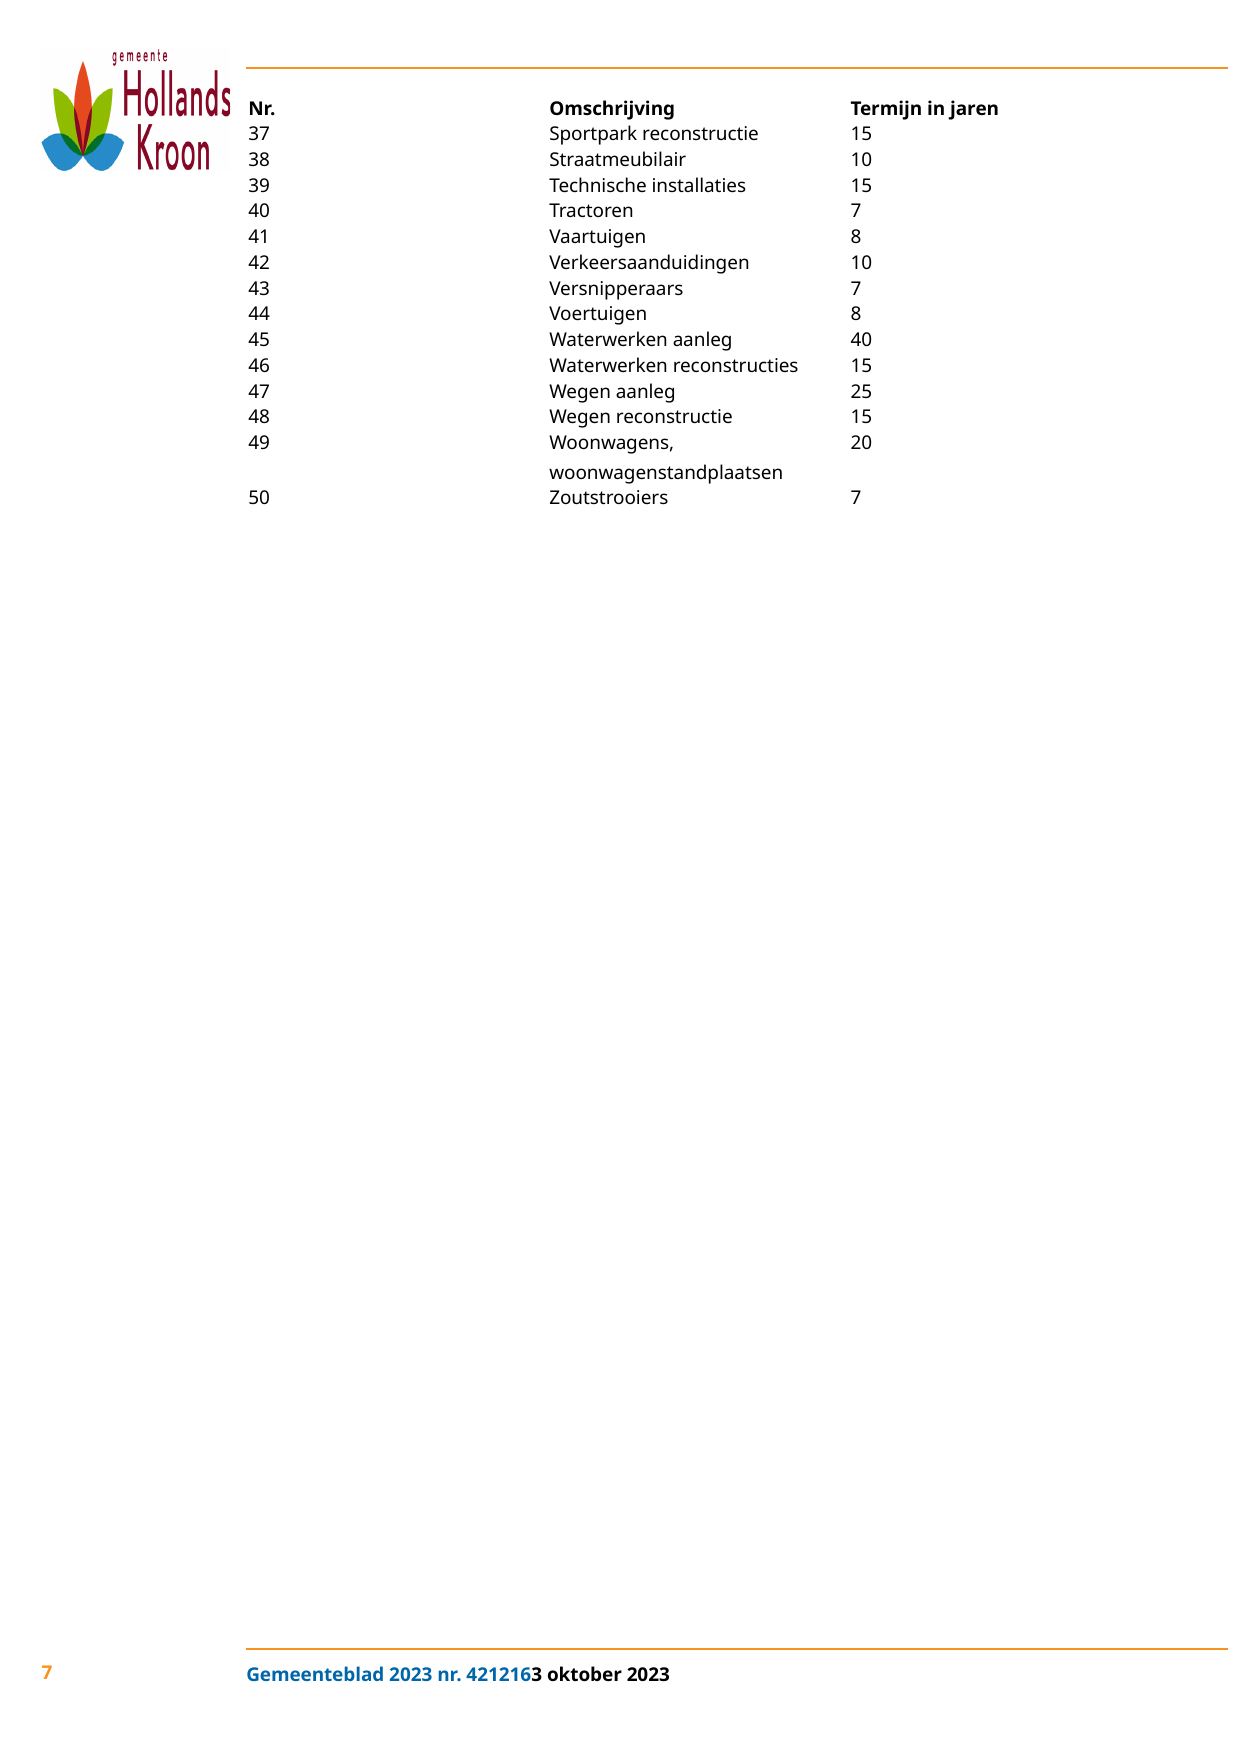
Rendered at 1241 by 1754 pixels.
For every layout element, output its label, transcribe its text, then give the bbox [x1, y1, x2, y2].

table_cell Vaartuigen [549, 224, 850, 249]
table_cell 15 [850, 404, 1152, 429]
table_cell Waterwerken reconstructies [549, 352, 850, 378]
table_cell Voertuigen [549, 301, 850, 326]
table_cell 15 [850, 172, 1152, 198]
table_cell 40 [850, 326, 1152, 352]
table_cell Verkeersaanduidingen [549, 249, 850, 275]
table_cell 49 [248, 429, 549, 484]
table_cell 8 [850, 224, 1152, 249]
table_cell 42 [248, 249, 549, 275]
table_header Omschrijving [549, 95, 850, 121]
table_cell Versnipperaars [549, 275, 850, 301]
picture [41, 47, 231, 172]
table_cell 41 [248, 224, 549, 249]
table_cell 7 [850, 275, 1152, 301]
table_cell 10 [850, 249, 1152, 275]
table_cell 44 [248, 301, 549, 326]
table_cell Wegen aanleg [549, 378, 850, 403]
table_cell 47 [248, 378, 549, 403]
table_cell 45 [248, 326, 549, 352]
table_cell 46 [248, 352, 549, 378]
table_cell Tractoren [549, 198, 850, 223]
table_cell Straatmeubilair [549, 146, 850, 172]
table_cell 8 [850, 301, 1152, 326]
table_header Termijn in jaren [850, 95, 1152, 121]
table_cell 48 [248, 404, 549, 429]
table_cell 7 [850, 198, 1152, 223]
table_cell Waterwerken aanleg [549, 326, 850, 352]
table_cell Zoutstrooiers [549, 485, 850, 510]
table_cell 37 [248, 121, 549, 146]
table_cell 10 [850, 146, 1152, 172]
table_cell 39 [248, 172, 549, 198]
table_cell 40 [248, 198, 549, 223]
table_cell 43 [248, 275, 549, 301]
table_cell Woonwagens, woonwagenstandplaatsen [549, 429, 850, 484]
table_cell 25 [850, 378, 1152, 403]
table_header Nr. [248, 95, 549, 121]
table_cell Wegen reconstructie [549, 404, 850, 429]
table_cell 50 [248, 485, 549, 510]
table_cell Technische installaties [549, 172, 850, 198]
table_cell 38 [248, 146, 549, 172]
table_cell 7 [850, 485, 1152, 510]
table_cell Sportpark reconstructie [549, 121, 850, 146]
table_cell 15 [850, 121, 1152, 146]
table_cell 15 [850, 352, 1152, 378]
table_cell 20 [850, 429, 1152, 484]
